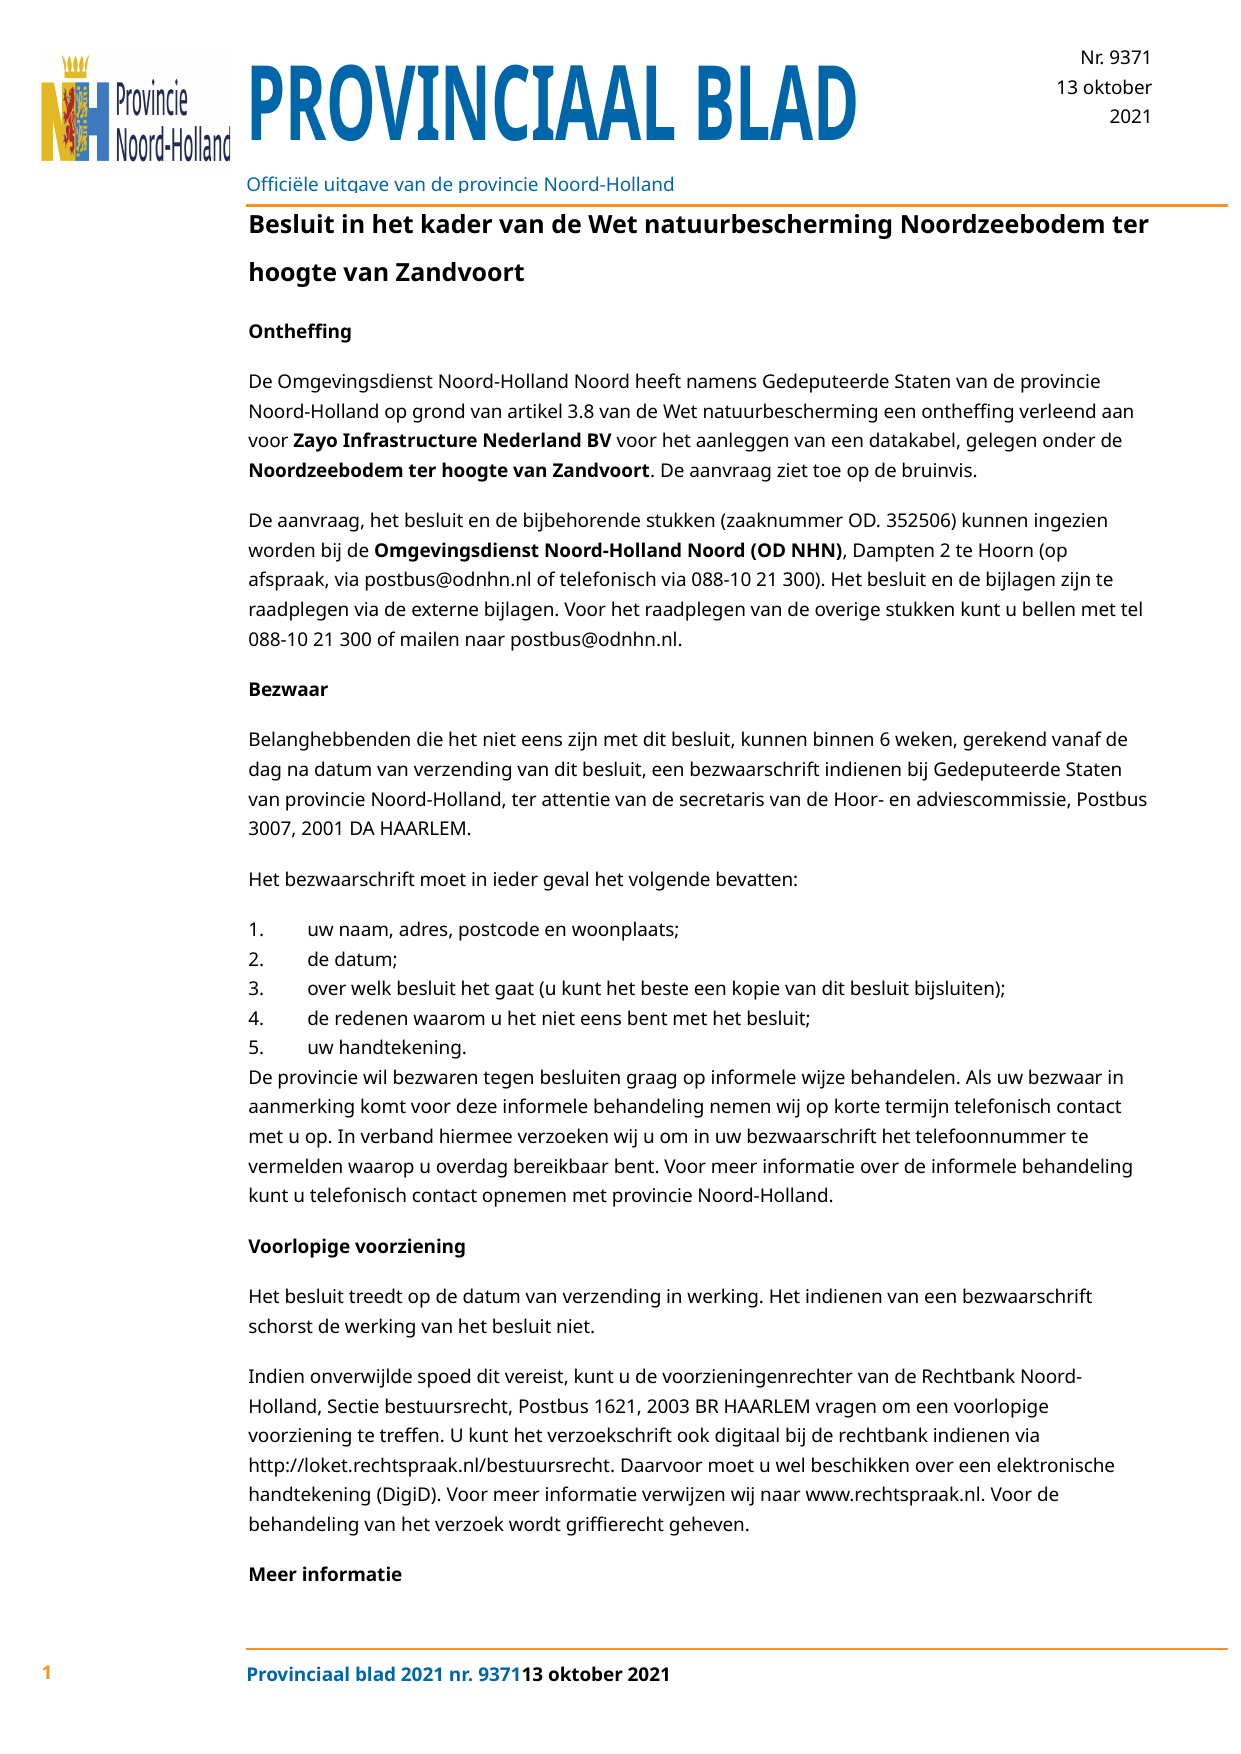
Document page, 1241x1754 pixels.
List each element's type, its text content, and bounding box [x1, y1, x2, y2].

list de redenen waarom u het niet eens bent met het besluit; [248, 1005, 1152, 1031]
text Besluit in het kader van de Wet natuurbescherming Noordzeebodem ter hoogte van Zandvoort [248, 207, 1152, 288]
list uw naam, adres, postcode en woonplaats; [248, 916, 1152, 942]
text De Omgevingsdienst Noord-Holland Noord heeft namens Gedeputeerde Staten van de provincie Noord-Holland op grond van artikel 3.8 van de Wet natuurbescherming een ontheffing verleend aan voor Zayo Infrastructure Nederland BV voor het aanleggen van een datakabel, gelegen onder de Noordzeebodem ter hoogte van Zandvoort. De aanvraag ziet toe op de bruinvis. [248, 368, 1152, 483]
text Meer informatie [248, 1562, 1152, 1587]
text Belanghebbenden die het niet eens zijn met dit besluit, kunnen binnen 6 weken, gerekend vanaf de dag na datum van verzending van dit besluit, een bezwaarschrift indienen bij Gedeputeerde Staten van provincie Noord-Holland, ter attentie van de secretaris van de Hoor- en adviescommissie, Postbus 3007, 2001 DA HAARLEM. [248, 727, 1152, 841]
text De aanvraag, het besluit en de bijbehorende stukken (zaaknummer OD. 352506) kunnen ingezien worden bij de Omgevingsdienst Noord-Holland Noord (OD NHN), Dampten 2 te Hoorn (op afspraak, via postbus@odnhn.nl of telefonisch via 088-10 21 300). Het besluit en de bijlagen zijn te raadplegen via de externe bijlagen. Voor het raadplegen van de overige stukken kunt u bellen met tel 088-10 21 300 of mailen naar postbus@odnhn.nl. [248, 507, 1152, 652]
list de datum; [248, 946, 1152, 972]
text Het besluit treedt op de datum van verzending in werking. Het indienen van een bezwaarschrift schorst de werking van het besluit niet. [248, 1283, 1152, 1339]
list over welk besluit het gaat (u kunt het beste een kopie van dit besluit bijsluiten); [248, 975, 1152, 1001]
text Bezwaar [248, 676, 1152, 702]
picture [41, 47, 231, 172]
text Voorlopige voorziening [248, 1233, 1152, 1259]
text Het bezwaarschrift moet in ieder geval het volgende bevatten: [248, 866, 1152, 892]
text Indien onverwijlde spoed dit vereist, kunt u de voorzieningenrechter van de Rechtbank Noord-Holland, Sectie bestuursrecht, Postbus 1621, 2003 BR HAARLEM vragen om een voorlopige voorziening te treffen. U kunt het verzoekschrift ook digitaal bij de rechtbank indienen via http://loket.rechtspraak.nl/bestuursrecht. Daarvoor moet u wel beschikken over een elektronische handtekening (DigiD). Voor meer informatie verwijzen wij naar www.rechtspraak.nl. Voor de behandeling van het verzoek wordt griffierecht geheven. [248, 1363, 1152, 1537]
list uw handtekening. [248, 1034, 1152, 1060]
text De provincie wil bezwaren tegen besluiten graag op informele wijze behandelen. Als uw bezwaar in aanmerking komt voor deze informele behandeling nemen wij op korte termijn telefonisch contact met u op. In verband hiermee verzoeken wij u om in uw bezwaarschrift het telefoonnummer te vermelden waarop u overdag bereikbaar bent. Voor meer informatie over de informele behandeling kunt u telefonisch contact opnemen met provincie Noord-Holland. [248, 1064, 1152, 1208]
text Ontheffing [248, 318, 1152, 344]
